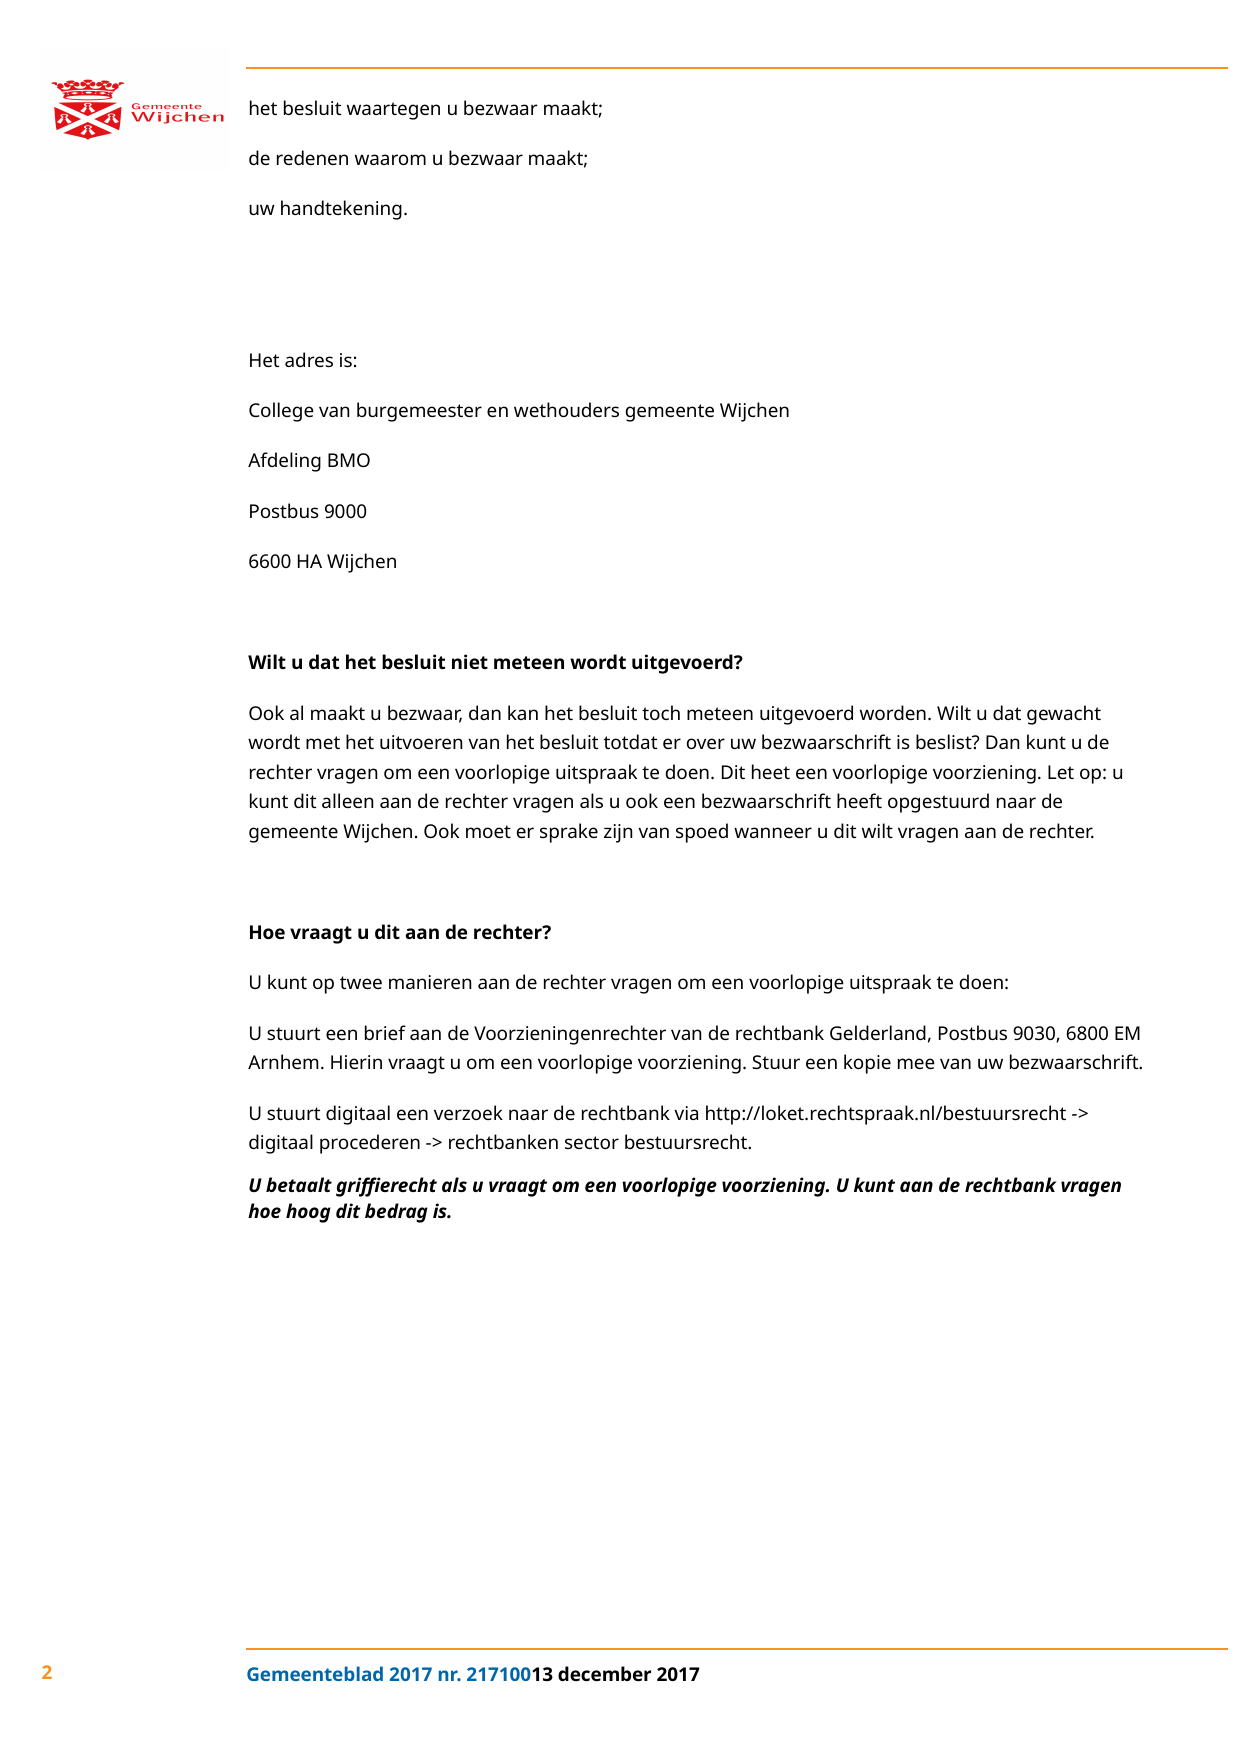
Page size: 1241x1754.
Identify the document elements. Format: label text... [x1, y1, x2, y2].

text uw handtekening. [248, 196, 1152, 221]
text U stuurt een brief aan de Voorzieningenrechter van de rechtbank Gelderland, Postbus 9030, 6800 EM Arnhem. Hierin vraagt u om een voorlopige voorziening. Stuur een kopie mee van uw bezwaarschrift. [248, 1020, 1152, 1075]
text het besluit waartegen u bezwaar maakt; [248, 95, 1152, 121]
text 6600 HA Wijchen [248, 548, 1152, 574]
text Ook al maakt u bezwaar, dan kan het besluit toch meteen uitgevoerd worden. Wilt u dat gewacht wordt met het uitvoeren van het besluit totdat er over uw bezwaarschrift is beslist? Dan kunt u de rechter vragen om een voorlopige uitspraak te doen. Dit heet een voorlopige voorziening. Let op: u kunt dit alleen aan de rechter vragen als u ook een bezwaarschrift heeft opgestuurd naar de gemeente Wijchen. Ook moet er sprake zijn van spoed wanneer u dit wilt vragen aan de rechter. [248, 700, 1152, 844]
text Wilt u dat het besluit niet meteen wordt uitgevoerd? [248, 649, 1152, 675]
text U betaalt griffierecht als u vraagt om een voorlopige voorziening. U kunt aan de rechtbank vragen hoe hoog dit bedrag is. [248, 1172, 1152, 1224]
text Afdeling BMO [248, 448, 1152, 473]
text College van burgemeester en wethouders gemeente Wijchen [248, 397, 1152, 423]
picture [41, 47, 231, 172]
text Hoe vraagt u dit aan de rechter? [248, 919, 1152, 945]
text Het adres is: [248, 347, 1152, 373]
text U stuurt digitaal een verzoek naar de rechtbank via http://loket.rechtspraak.nl/bestuursrecht -> digitaal procederen -> rechtbanken sector bestuursrecht. [248, 1100, 1152, 1155]
text de redenen waarom u bezwaar maakt; [248, 145, 1152, 171]
text Postbus 9000 [248, 498, 1152, 524]
text U kunt op twee manieren aan de rechter vragen om een voorlopige uitspraak te doen: [248, 969, 1152, 995]
